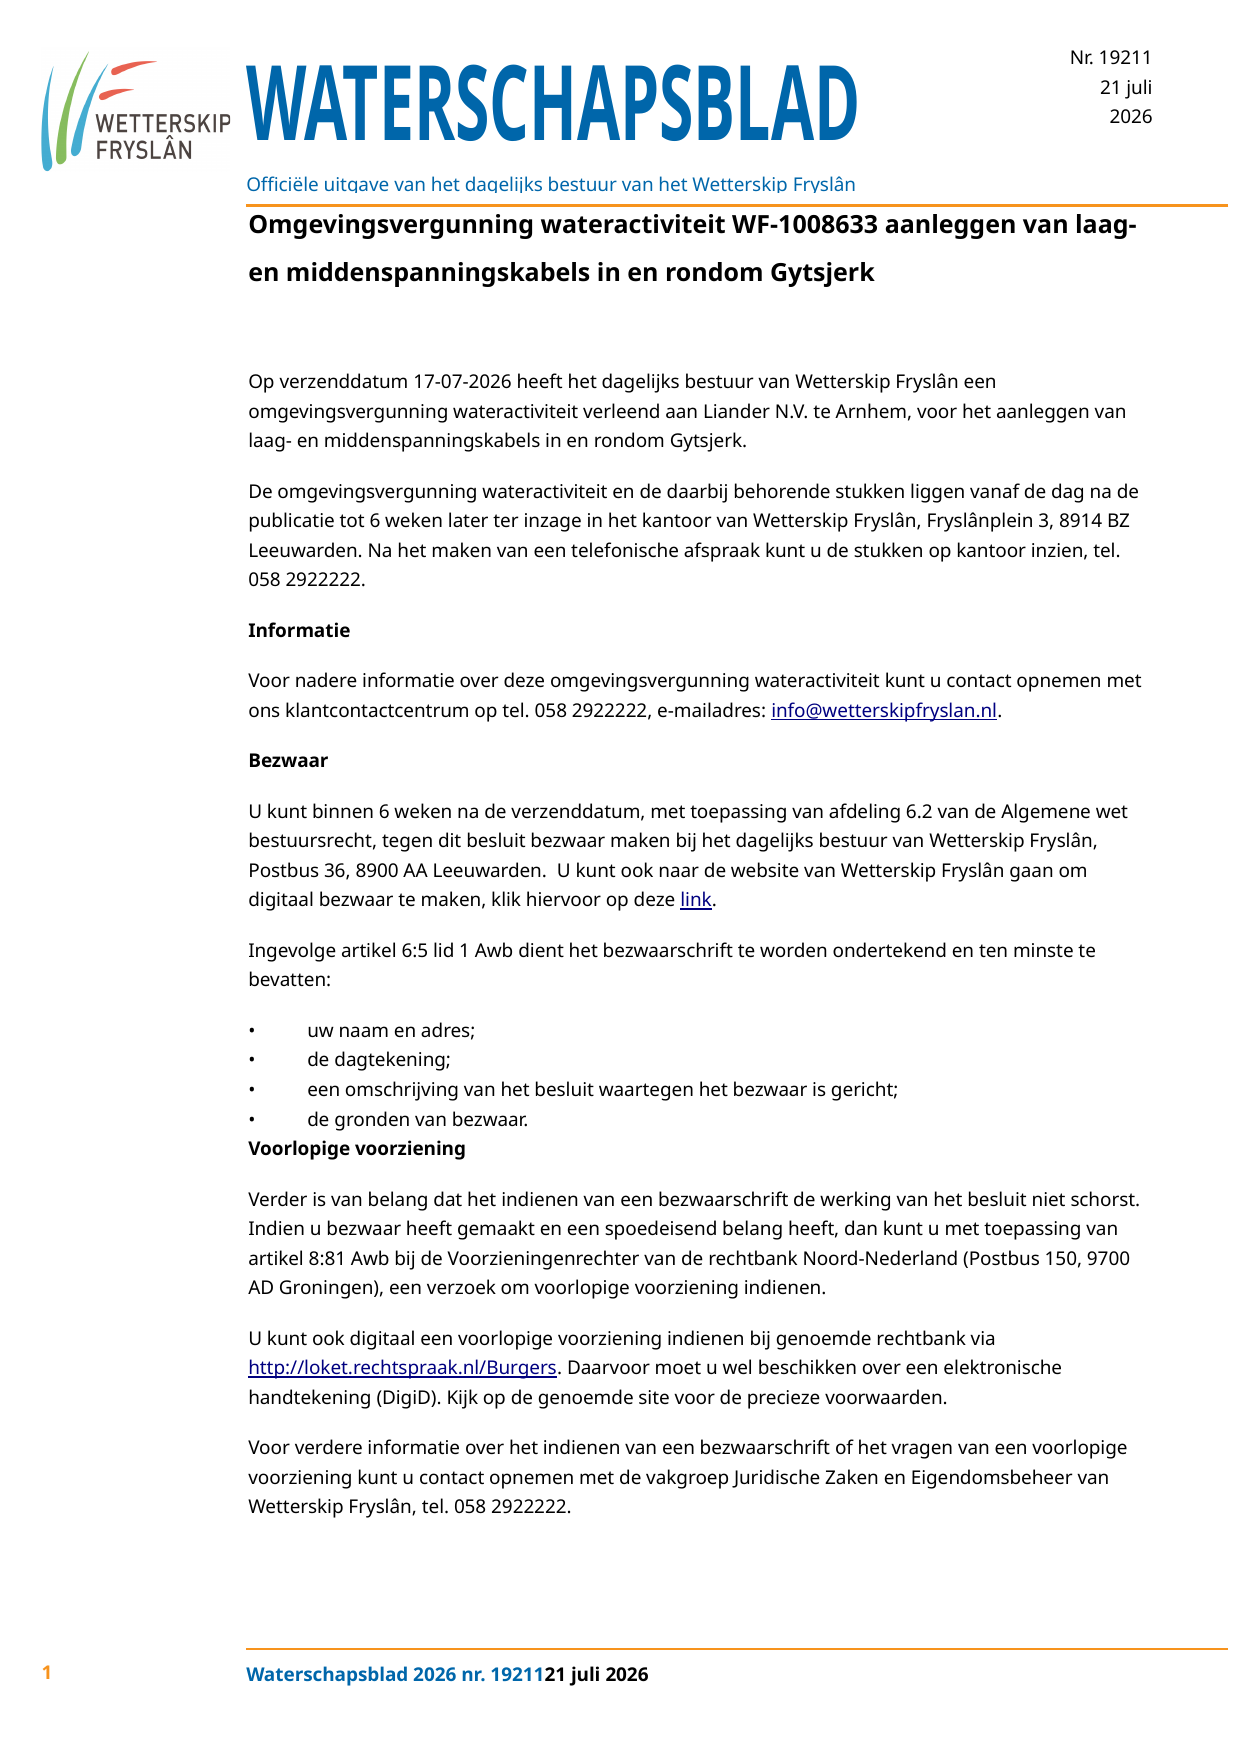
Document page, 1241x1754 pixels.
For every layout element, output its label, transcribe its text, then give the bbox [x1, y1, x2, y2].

text Ingevolge artikel 6:5 lid 1 Awb dient het bezwaarschrift te worden ondertekend en ten minste te bevatten: [248, 937, 1152, 992]
list een omschrijving van het besluit waartegen het bezwaar is gericht; [248, 1076, 1152, 1102]
text Op verzenddatum 17-07-2026 heeft het dagelijks bestuur van Wetterskip Fryslân een omgevingsvergunning wateractiviteit verleend aan Liander N.V. te Arnhem, voor het aanleggen van laag- en middenspanningskabels in en rondom Gytsjerk. [248, 368, 1152, 453]
text De omgevingsvergunning wateractiviteit en de daarbij behorende stukken liggen vanaf de dag na de publicatie tot 6 weken later ter inzage in het kantoor van Wetterskip Fryslân, Fryslânplein 3, 8914 BZ Leeuwarden. Na het maken van een telefonische afspraak kunt u de stukken op kantoor inzien, tel. 058 2922222. [248, 478, 1152, 592]
list de dagtekening; [248, 1047, 1152, 1072]
text Voor nadere informatie over deze omgevingsvergunning wateractiviteit kunt u contact opnemen met ons klantcontactcentrum op tel. 058 2922222, e-mailadres: info@wetterskipfryslan.nl. [248, 667, 1152, 723]
text Verder is van belang dat het indienen van een bezwaarschrift de werking van het besluit niet schorst. Indien u bezwaar heeft gemaakt en een spoedeisend belang heeft, dan kunt u met toepassing van artikel 8:81 Awb bij de Voorzieningenrechter van de rechtbank Noord-Nederland (Postbus 150, 9700 AD Groningen), een verzoek om voorlopige voorziening indienen. [248, 1186, 1152, 1300]
text Voorlopige voorziening [248, 1135, 1152, 1161]
text U kunt ook digitaal een voorlopige voorziening indienen bij genoemde rechtbank via http://loket.rechtspraak.nl/Burgers. Daarvoor moet u wel beschikken over een elektronische handtekening (DigiD). Kijk op de genoemde site voor de precieze voorwaarden. [248, 1325, 1152, 1410]
text Informatie [248, 617, 1152, 643]
text Omgevingsvergunning wateractiviteit WF-1008633 aanleggen van laag- en middenspanningskabels in en rondom Gytsjerk [248, 207, 1152, 288]
picture [41, 47, 231, 172]
list uw naam en adres; [248, 1017, 1152, 1043]
text Voor verdere informatie over het indienen van een bezwaarschrift of het vragen van een voorlopige voorziening kunt u contact opnemen met de vakgroep Juridische Zaken en Eigendomsbeheer van Wetterskip Fryslân, tel. 058 2922222. [248, 1434, 1152, 1519]
list de gronden van bezwaar. [248, 1106, 1152, 1132]
text Bezwaar [248, 747, 1152, 773]
text U kunt binnen 6 weken na de verzenddatum, met toepassing van afdeling 6.2 van de Algemene wet bestuursrecht, tegen dit besluit bezwaar maken bij het dagelijks bestuur van Wetterskip Fryslân, Postbus 36, 8900 AA Leeuwarden. U kunt ook naar de website van Wetterskip Fryslân gaan om digitaal bezwaar te maken, klik hiervoor op deze link. [248, 798, 1152, 912]
